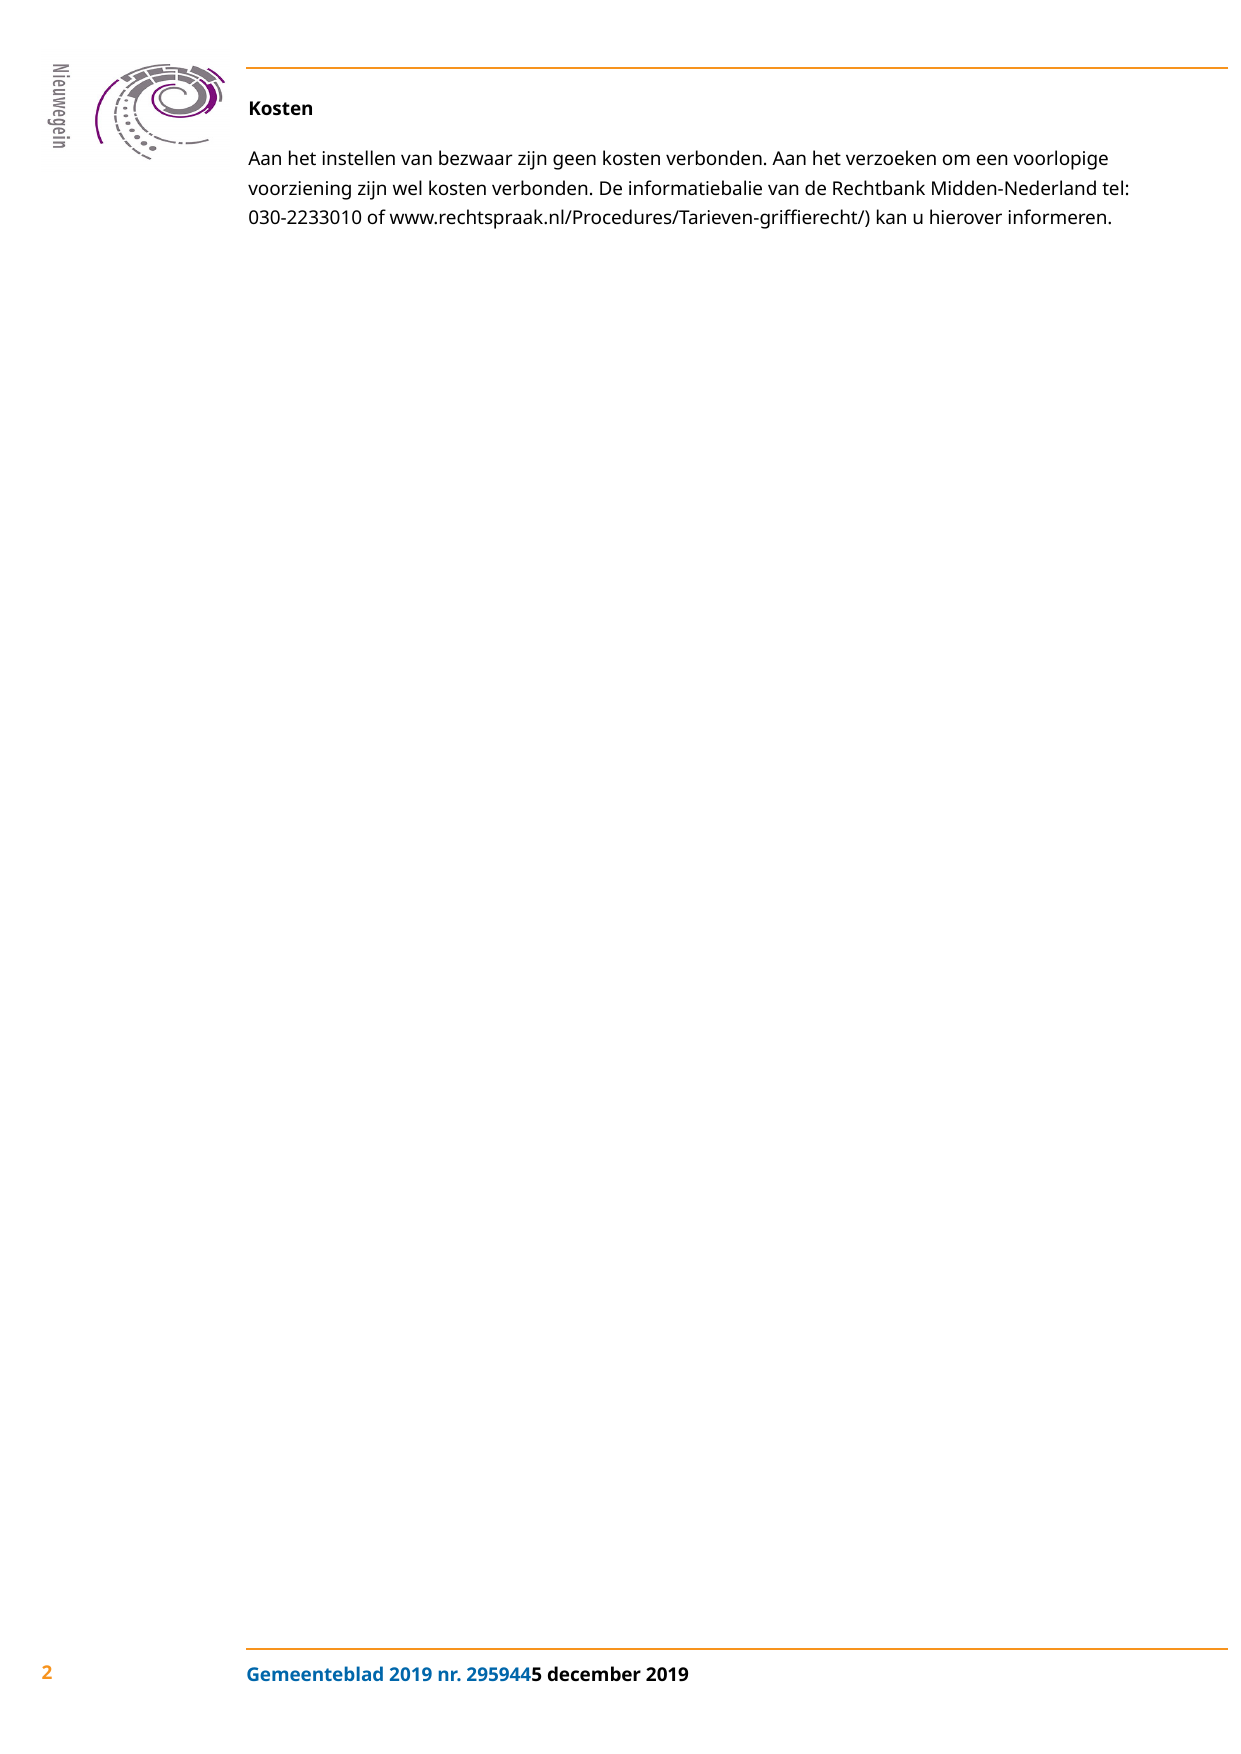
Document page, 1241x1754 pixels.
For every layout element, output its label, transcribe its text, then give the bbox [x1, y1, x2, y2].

picture [41, 47, 231, 172]
text Kosten [248, 95, 1152, 121]
text Aan het instellen van bezwaar zijn geen kosten verbonden. Aan het verzoeken om een voorlopige voorziening zijn wel kosten verbonden. De informatiebalie van de Rechtbank Midden-Nederland tel: 030-2233010 of www.rechtspraak.nl/Procedures/Tarieven-griffierecht/) kan u hierover informeren. [248, 145, 1152, 230]
